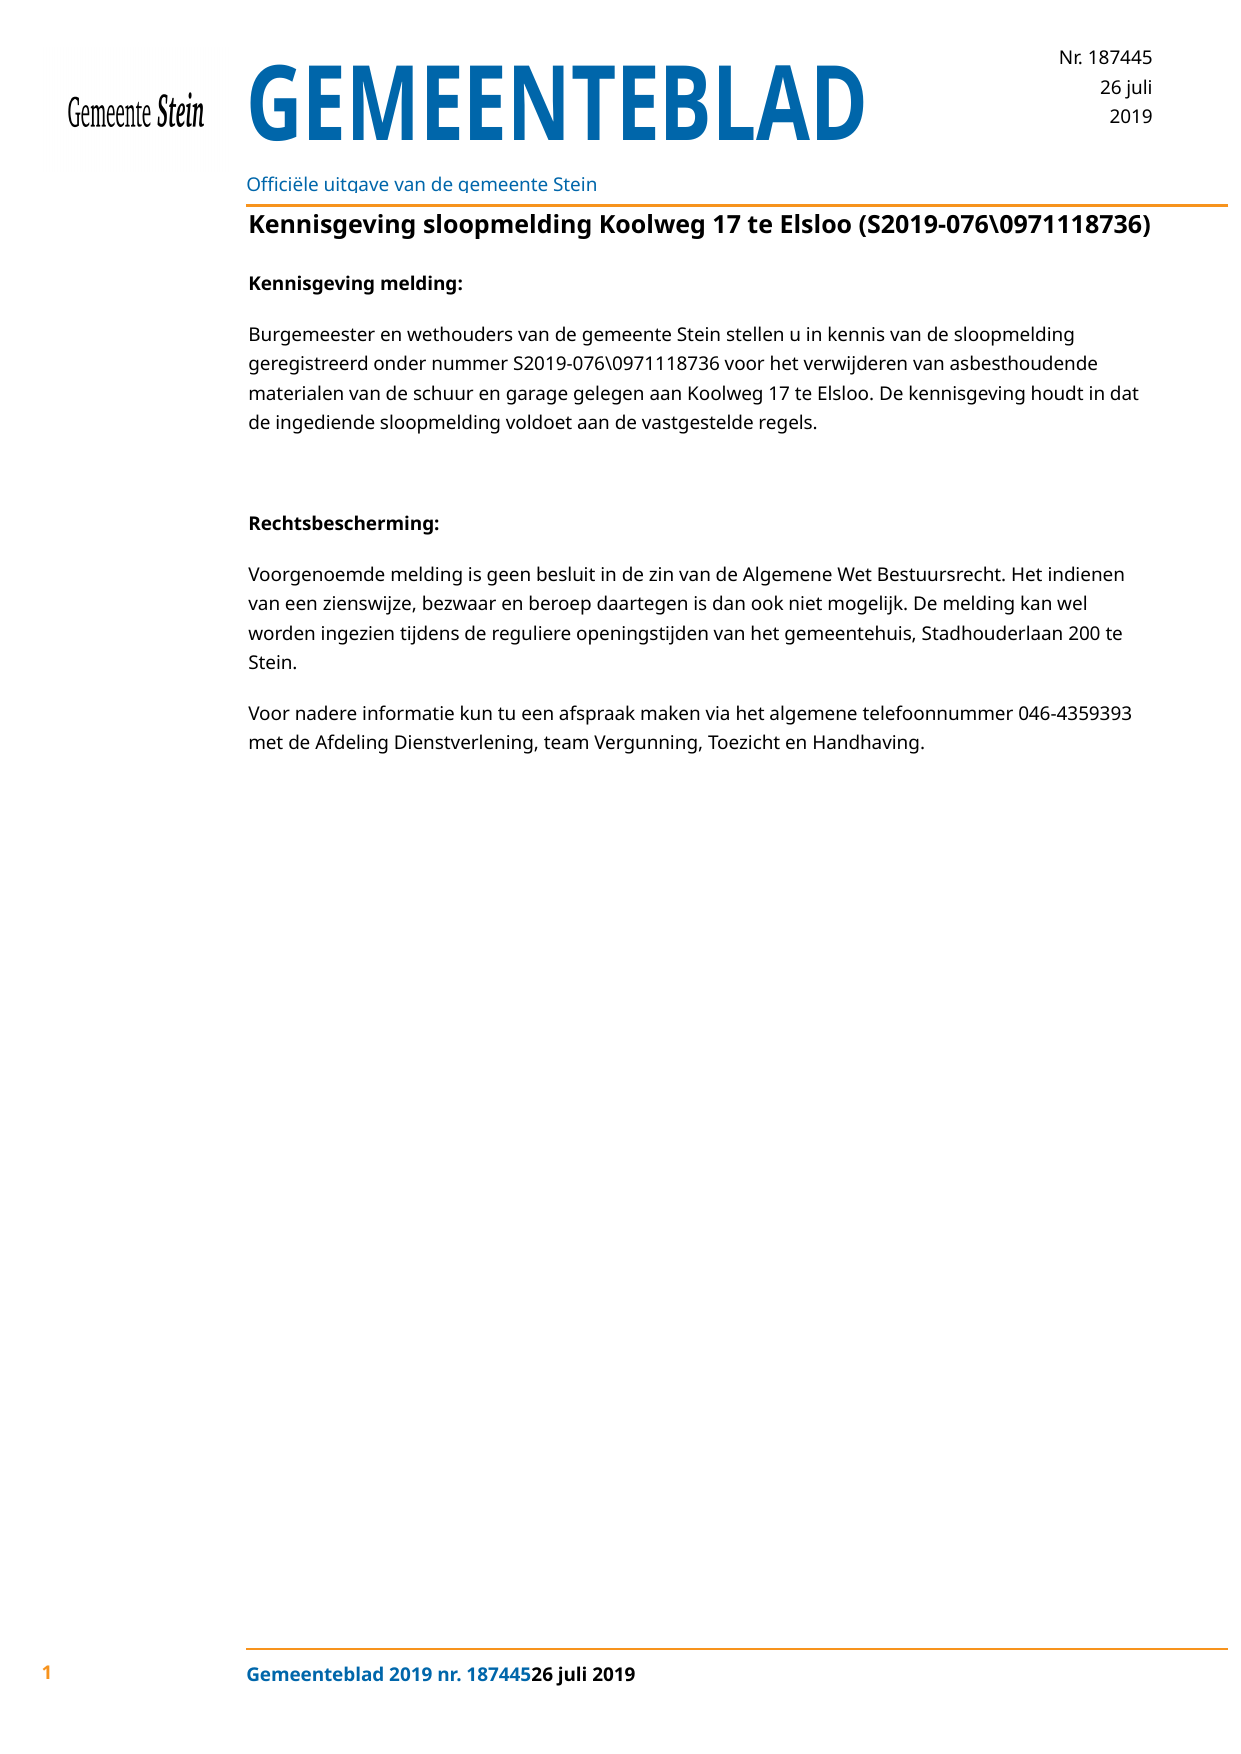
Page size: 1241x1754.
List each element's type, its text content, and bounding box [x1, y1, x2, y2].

text Burgemeester en wethouders van de gemeente Stein stellen u in kennis van de sloopmelding geregistreerd onder nummer S2019-076\0971118736 voor het verwijderen van asbesthoudende materialen van de schuur en garage gelegen aan Koolweg 17 te Elsloo. De kennisgeving houdt in dat de ingediende sloopmelding voldoet aan de vastgestelde regels. [248, 321, 1152, 435]
text Voor nadere informatie kun tu een afspraak maken via het algemene telefoonnummer 046-4359393 met de Afdeling Dienstverlening, team Vergunning, Toezicht en Handhaving. [248, 700, 1152, 755]
text Kennisgeving sloopmelding Koolweg 17 te Elsloo (S2019-076\0971118736) [248, 207, 1152, 241]
text Kennisgeving melding: [248, 270, 1152, 296]
text Rechtsbescherming: [248, 510, 1152, 536]
text Voorgenoemde melding is geen besluit in de zin van de Algemene Wet Bestuursrecht. Het indienen van een zienswijze, bezwaar en beroep daartegen is dan ook niet mogelijk. De melding kan wel worden ingezien tijdens de reguliere openingstijden van het gemeentehuis, Stadhouderlaan 200 te Stein. [248, 561, 1152, 675]
picture [41, 47, 231, 172]
